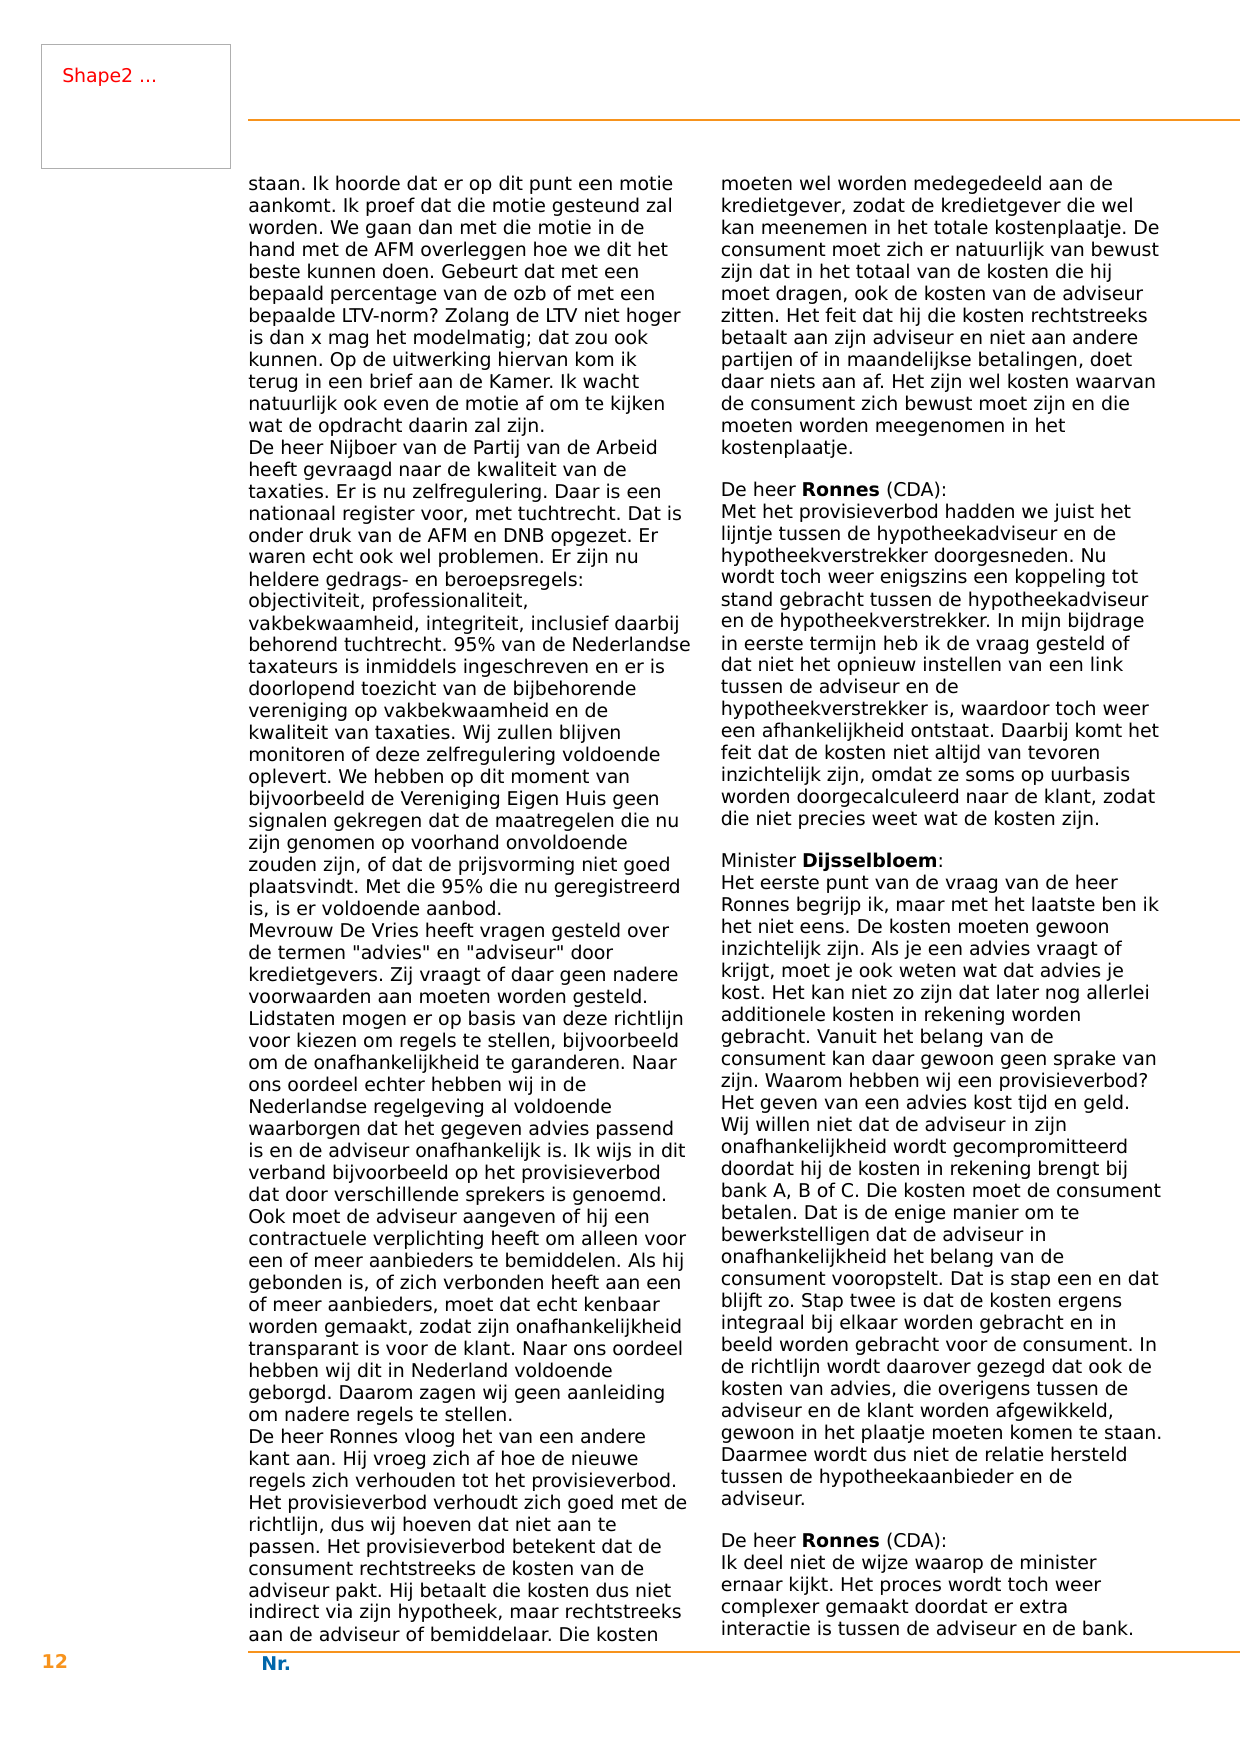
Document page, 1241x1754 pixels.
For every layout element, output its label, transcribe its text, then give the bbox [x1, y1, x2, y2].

text staan. Ik hoorde dat er op dit punt een motie aankomt. Ik proef dat die motie gesteund zal worden. We gaan dan met die motie in de hand met de AFM overleggen hoe we dit het beste kunnen doen. Gebeurt dat met een bepaald percentage van de ozb of met een bepaalde LTV-norm? Zolang de LTV niet hoger is dan x mag het modelmatig; dat zou ook kunnen. Op de uitwerking hiervan kom ik terug in een brief aan de Kamer. Ik wacht natuurlijk ook even de motie af om te kijken wat de opdracht daarin zal zijn. [248, 173, 691, 437]
text Het eerste punt van de vraag van de heer Ronnes begrijp ik, maar met het laatste ben ik het niet eens. De kosten moeten gewoon inzichtelijk zijn. Als je een advies vraagt of krijgt, moet je ook weten wat dat advies je kost. Het kan niet zo zijn dat later nog allerlei additionele kosten in rekening worden gebracht. Vanuit het belang van de consument kan daar gewoon geen sprake van zijn. Waarom hebben wij een provisieverbod? Het geven van een advies kost tijd en geld. Wij willen niet dat de adviseur in zijn onafhankelijkheid wordt gecompromitteerd doordat hij de kosten in rekening brengt bij bank A, B of C. Die kosten moet de consument betalen. Dat is de enige manier om te bewerkstelligen dat de adviseur in onafhankelijkheid het belang van de consument vooropstelt. Dat is stap een en dat blijft zo. Stap twee is dat de kosten ergens integraal bij elkaar worden gebracht en in beeld worden gebracht voor de consument. In de richtlijn wordt daarover gezegd dat ook de kosten van advies, die overigens tussen de adviseur en de klant worden afgewikkeld, gewoon in het plaatje moeten komen te staan. Daarmee wordt dus niet de relatie hersteld tussen de hypotheekaanbieder en de adviseur. [721, 872, 1163, 1509]
text De heer Ronnes (CDA): [721, 1529, 1163, 1552]
text Ik deel niet de wijze waarop de minister ernaar kijkt. Het proces wordt toch weer complexer gemaakt doordat er extra interactie is tussen de adviseur en de bank. [721, 1552, 1163, 1639]
text Mevrouw De Vries heeft vragen gesteld over de termen "advies" en "adviseur" door kredietgevers. Zij vraagt of daar geen nadere voorwaarden aan moeten worden gesteld. Lidstaten mogen er op basis van deze richtlijn voor kiezen om regels te stellen, bijvoorbeeld om de onafhankelijkheid te garanderen. Naar ons oordeel echter hebben wij in de Nederlandse regelgeving al voldoende waarborgen dat het gegeven advies passend is en de adviseur onafhankelijk is. Ik wijs in dit verband bijvoorbeeld op het provisieverbod dat door verschillende sprekers is genoemd. Ook moet de adviseur aangeven of hij een contractuele verplichting heeft om alleen voor een of meer aanbieders te bemiddelen. Als hij gebonden is, of zich verbonden heeft aan een of meer aanbieders, moet dat echt kenbaar worden gemaakt, zodat zijn onafhankelijkheid transparant is voor de klant. Naar ons oordeel hebben wij dit in Nederland voldoende geborgd. Daarom zagen wij geen aanleiding om nadere regels te stellen. [248, 920, 691, 1426]
text moeten wel worden medegedeeld aan de kredietgever, zodat de kredietgever die wel kan meenemen in het totale kostenplaatje. De consument moet zich er natuurlijk van bewust zijn dat in het totaal van de kosten die hij moet dragen, ook de kosten van de adviseur zitten. Het feit dat hij die kosten rechtstreeks betaalt aan zijn adviseur en niet aan andere partijen of in maandelijkse betalingen, doet daar niets aan af. Het zijn wel kosten waarvan de consument zich bewust moet zijn en die moeten worden meegenomen in het kostenplaatje. [721, 173, 1163, 458]
text De heer Ronnes vloog het van een andere kant aan. Hij vroeg zich af hoe de nieuwe regels zich verhouden tot het provisieverbod. Het provisieverbod verhoudt zich goed met de richtlijn, dus wij hoeven dat niet aan te passen. Het provisieverbod betekent dat de consument rechtstreeks de kosten van de adviseur pakt. Hij betaalt die kosten dus niet indirect via zijn hypotheek, maar rechtstreeks aan de adviseur of bemiddelaar. Die kosten [248, 1426, 691, 1645]
text De heer Nijboer van de Partij van de Arbeid heeft gevraagd naar de kwaliteit van de taxaties. Er is nu zelfregulering. Daar is een nationaal register voor, met tuchtrecht. Dat is onder druk van de AFM en DNB opgezet. Er waren echt ook wel problemen. Er zijn nu heldere gedrags- en beroepsregels: objectiviteit, professionaliteit, vakbekwaamheid, integriteit, inclusief daarbij behorend tuchtrecht. 95% van de Nederlandse taxateurs is inmiddels ingeschreven en er is doorlopend toezicht van de bijbehorende vereniging op vakbekwaamheid en de kwaliteit van taxaties. Wij zullen blijven monitoren of deze zelfregulering voldoende oplevert. We hebben op dit moment van bijvoorbeeld de Vereniging Eigen Huis geen signalen gekregen dat de maatregelen die nu zijn genomen op voorhand onvoldoende zouden zijn, of dat de prijsvorming niet goed plaatsvindt. Met die 95% die nu geregistreerd is, is er voldoende aanbod. [248, 437, 691, 920]
text Minister Dijsselbloem: [721, 850, 1163, 872]
text Met het provisieverbod hadden we juist het lijntje tussen de hypotheekadviseur en de hypotheekverstrekker doorgesneden. Nu wordt toch weer enigszins een koppeling tot stand gebracht tussen de hypotheekadviseur en de hypotheekverstrekker. In mijn bijdrage in eerste termijn heb ik de vraag gesteld of dat niet het opnieuw instellen van een link tussen de adviseur en de hypotheekverstrekker is, waardoor toch weer een afhankelijkheid ontstaat. Daarbij komt het feit dat de kosten niet altijd van tevoren inzichtelijk zijn, omdat ze soms op uurbasis worden doorgecalculeerd naar de klant, zodat die niet precies weet wat de kosten zijn. [721, 501, 1163, 830]
text De heer Ronnes (CDA): [721, 478, 1163, 501]
